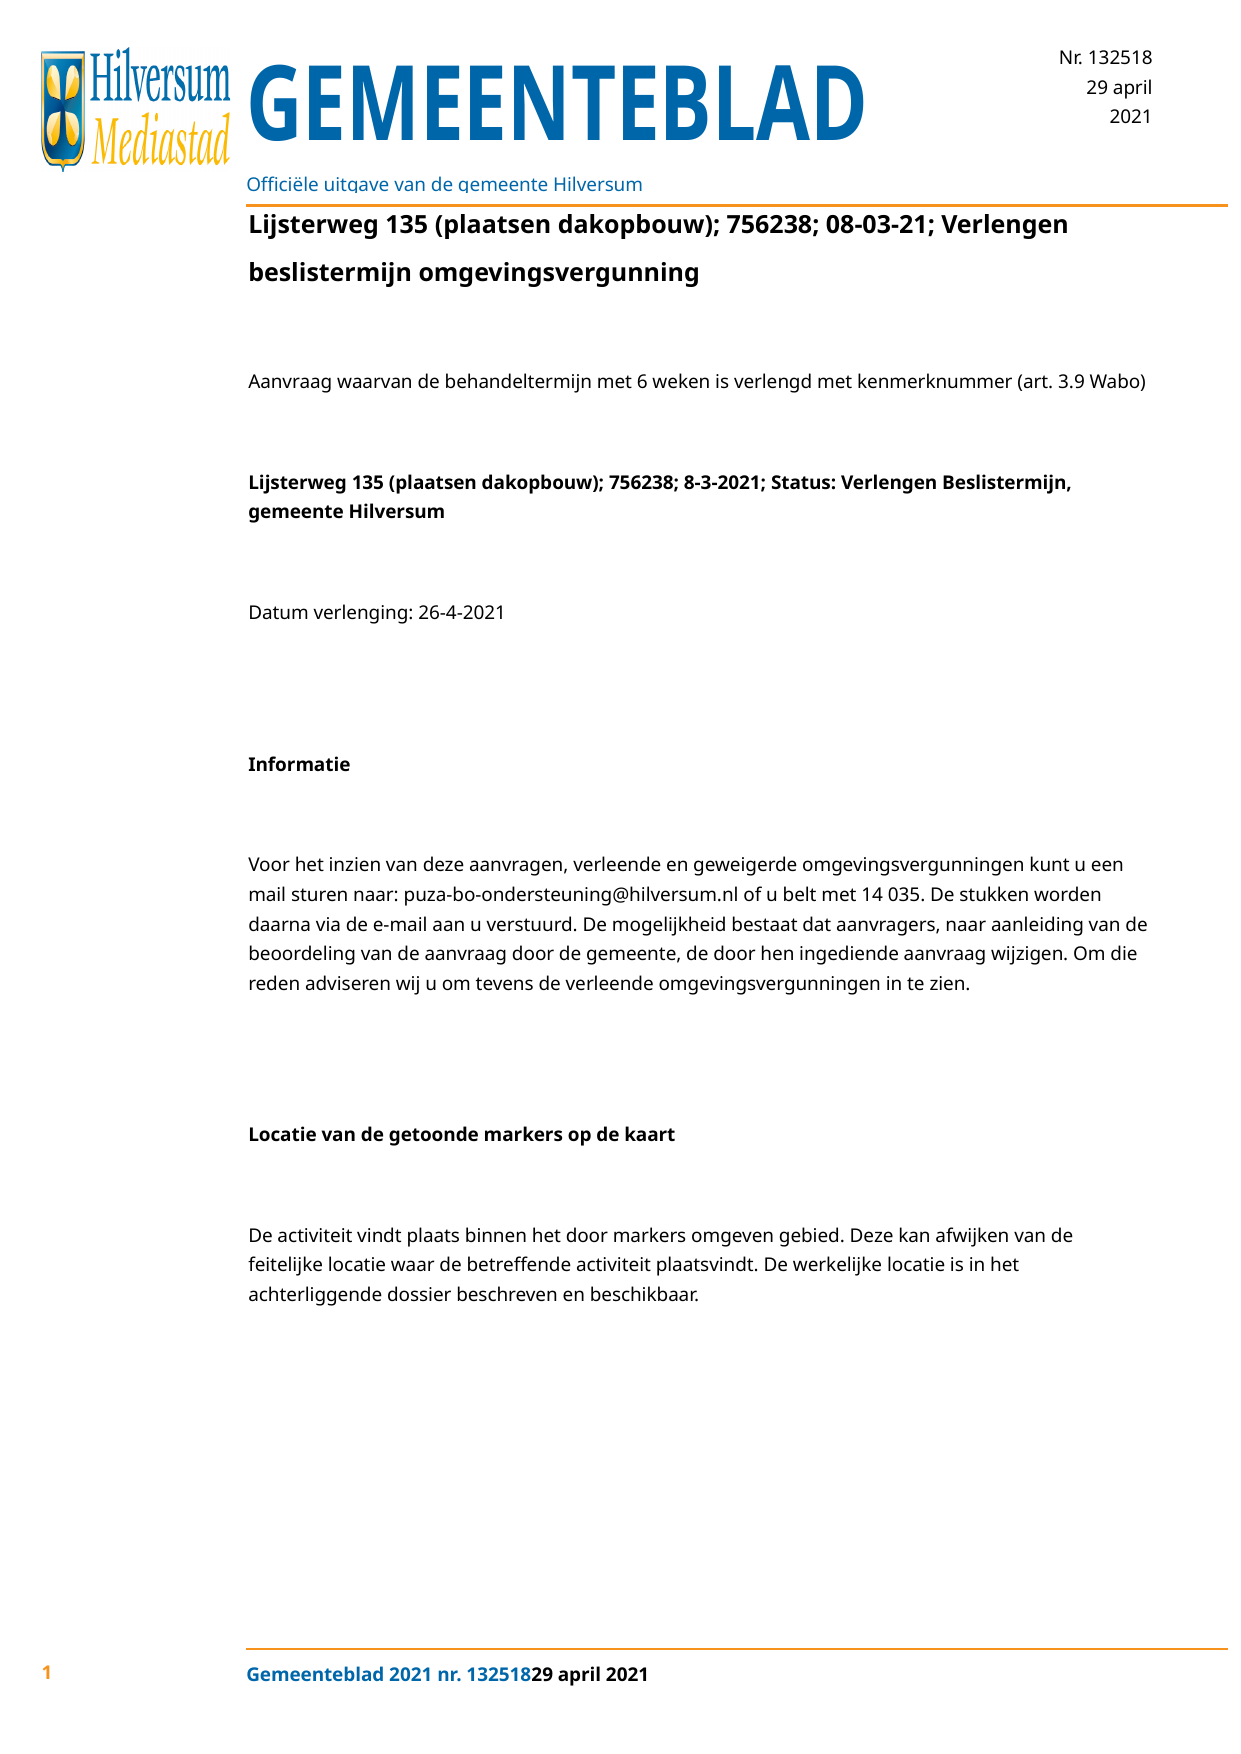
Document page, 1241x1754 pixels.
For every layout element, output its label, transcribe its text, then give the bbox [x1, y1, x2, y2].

text De activiteit vindt plaats binnen het door markers omgeven gebied. Deze kan afwijken van de feitelijke locatie waar de betreffende activiteit plaatsvindt. De werkelijke locatie is in het achterliggende dossier beschreven en beschikbaar. [248, 1222, 1152, 1307]
text Aanvraag waarvan de behandeltermijn met 6 weken is verlengd met kenmerknummer (art. 3.9 Wabo) [248, 368, 1152, 394]
text Lijsterweg 135 (plaatsen dakopbouw); 756238; 08-03-21; Verlengen beslistermijn omgevingsvergunning [248, 207, 1152, 288]
text Locatie van de getoonde markers op de kaart [248, 1121, 1152, 1147]
text Lijsterweg 135 (plaatsen dakopbouw); 756238; 8-3-2021; Status: Verlengen Beslistermijn, gemeente Hilversum [248, 469, 1152, 524]
text Datum verlenging: 26-4-2021 [248, 599, 1152, 625]
text Informatie [248, 751, 1152, 777]
picture [41, 47, 231, 172]
text Voor het inzien van deze aanvragen, verleende en geweigerde omgevingsvergunningen kunt u een mail sturen naar: puza-bo-ondersteuning@hilversum.nl of u belt met 14 035. De stukken worden daarna via de e-mail aan u verstuurd. De mogelijkheid bestaat dat aanvragers, naar aanleiding van de beoordeling van de aanvraag door de gemeente, de door hen ingediende aanvraag wijzigen. Om die reden adviseren wij u om tevens de verleende omgevingsvergunningen in te zien. [248, 852, 1152, 996]
